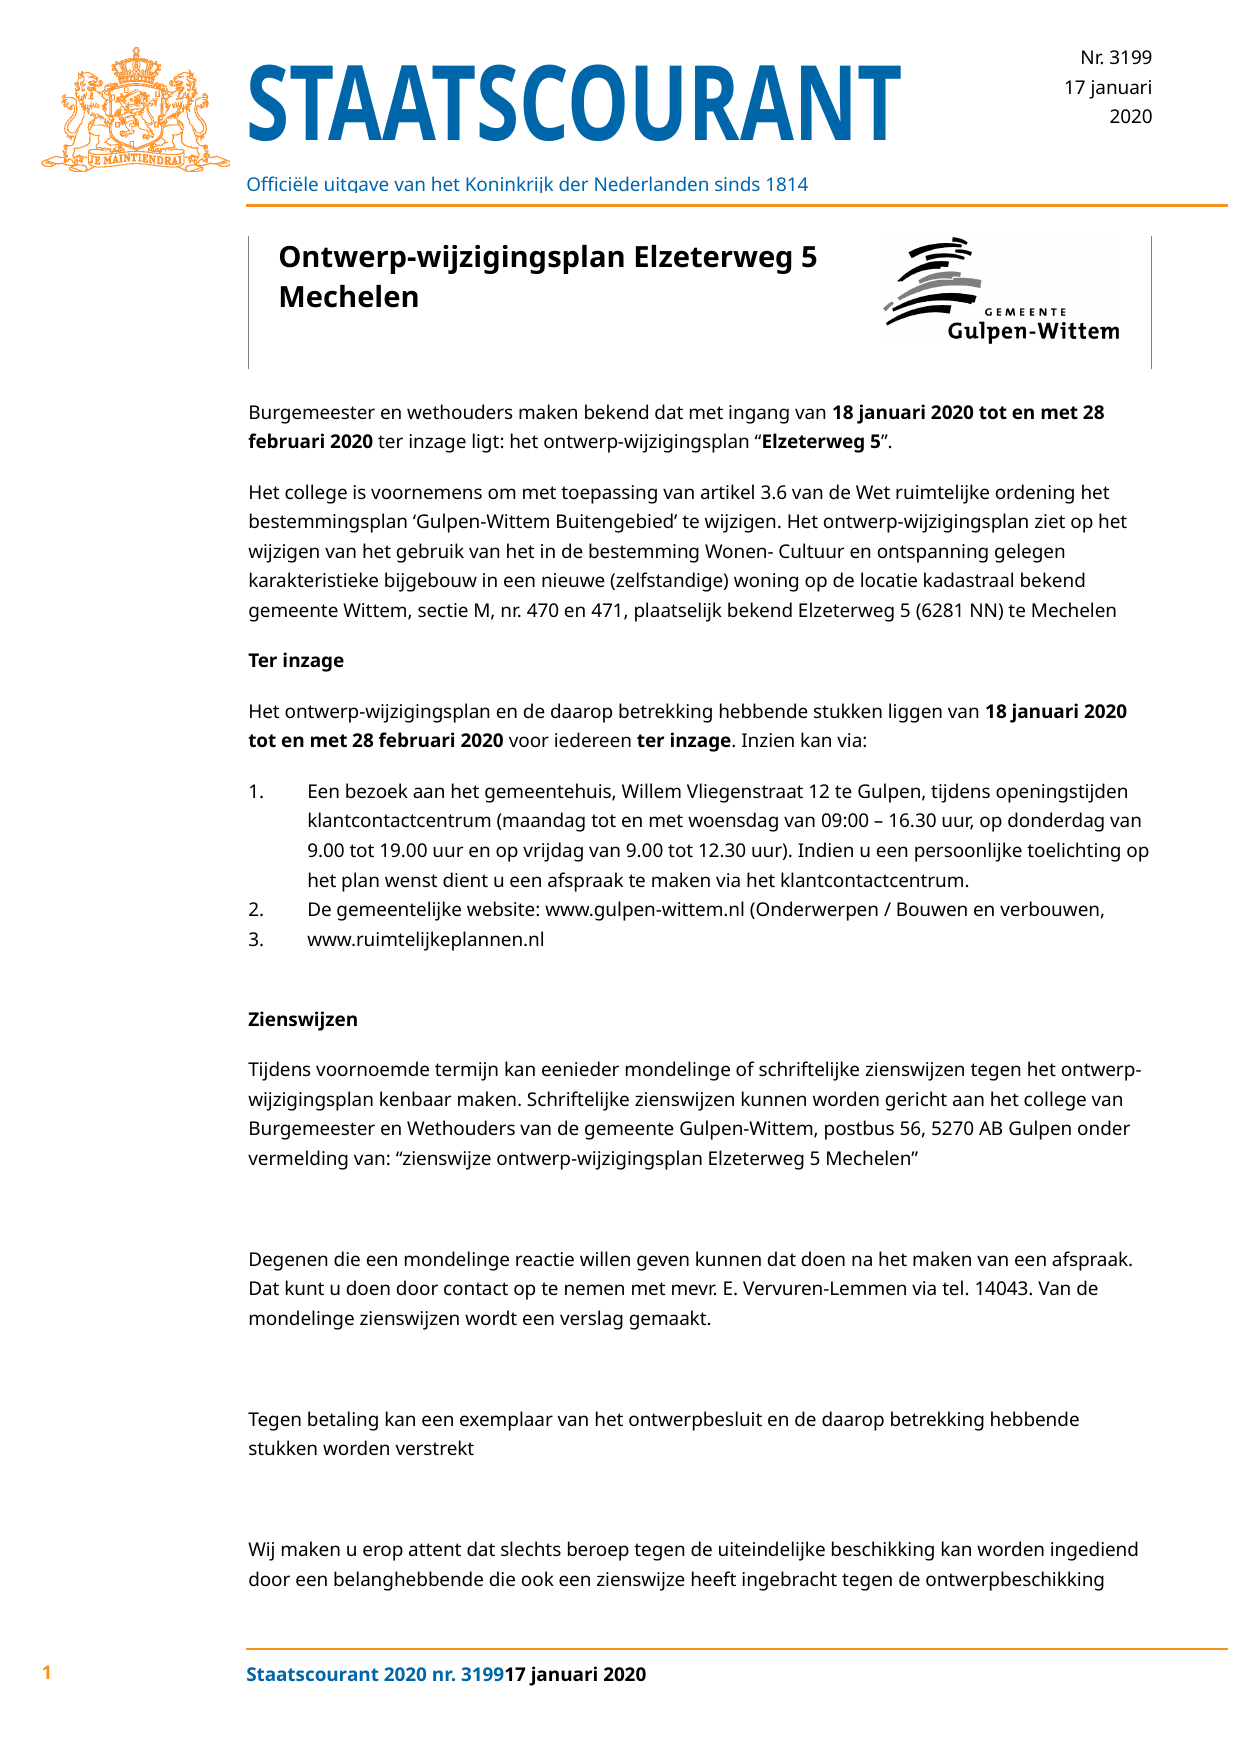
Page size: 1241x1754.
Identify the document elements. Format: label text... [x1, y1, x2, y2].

text Het college is voornemens om met toepassing van artikel 3.6 van de Wet ruimtelijke ordening het bestemmingsplan ‘Gulpen-Wittem Buitengebied’ te wijzigen. Het ontwerp-wijzigingsplan ziet op het wijzigen van het gebruik van het in de bestemming Wonen- Cultuur en ontspanning gelegen karakteristieke bijgebouw in een nieuwe (zelfstandige) woning op de locatie kadastraal bekend gemeente Wittem, sectie M, nr. 470 en 471, plaatselijk bekend Elzeterweg 5 (6281 NN) te Mechelen [248, 479, 1152, 623]
picture [41, 47, 231, 172]
table_header [850, 236, 1151, 369]
text Degenen die een mondelinge reactie willen geven kunnen dat doen na het maken van een afspraak. Dat kunt u doen door contact op te nemen met mevr. E. Vervuren-Lemmen via tel. 14043. Van de mondelinge zienswijzen wordt een verslag gemaakt. [248, 1246, 1152, 1331]
text Zienswijzen [248, 1006, 1152, 1032]
list www.ruimtelijkeplannen.nl [248, 926, 1152, 952]
table_header Ontwerp-wijzigingsplan Elzeterweg 5 Mechelen [249, 236, 850, 369]
list Een bezoek aan het gemeentehuis, Willem Vliegenstraat 12 te Gulpen, tijdens openingstijden klantcontactcentrum (maandag tot en met woensdag van 09:00 – 16.30 uur, op donderdag van 9.00 tot 19.00 uur en op vrijdag van 9.00 tot 12.30 uur). Indien u een persoonlijke toelichting op het plan wenst dient u een afspraak te maken via het klantcontactcentrum. [248, 778, 1152, 893]
text Tegen betaling kan een exemplaar van het ontwerpbesluit en de daarop betrekking hebbende stukken worden verstrekt [248, 1406, 1152, 1461]
text Het ontwerp-wijzigingsplan en de daarop betrekking hebbende stukken liggen van 18 januari 2020 tot en met 28 februari 2020 voor iedereen ter inzage. Inzien kan via: [248, 698, 1152, 753]
text Wij maken u erop attent dat slechts beroep tegen de uiteindelijke beschikking kan worden ingediend door een belanghebbende die ook een zienswijze heeft ingebracht tegen de ontwerpbeschikking [248, 1536, 1152, 1592]
text Ter inzage [248, 648, 1152, 673]
text Tijdens voornoemde termijn kan eenieder mondelinge of schriftelijke zienswijzen tegen het ontwerp-wijzigingsplan kenbaar maken. Schriftelijke zienswijzen kunnen worden gericht aan het college van Burgemeester en Wethouders van de gemeente Gulpen-Wittem, postbus 56, 5270 AB Gulpen onder vermelding van: “zienswijze ontwerp-wijzigingsplan Elzeterweg 5 Mechelen” [248, 1056, 1152, 1171]
picture [882, 236, 1119, 344]
list De gemeentelijke website: www.gulpen-wittem.nl (Onderwerpen / Bouwen en verbouwen, [248, 896, 1152, 922]
text Burgemeester en wethouders maken bekend dat met ingang van 18 januari 2020 tot en met 28 februari 2020 ter inzage ligt: het ontwerp-wijzigingsplan “Elzeterweg 5”. [248, 399, 1152, 454]
